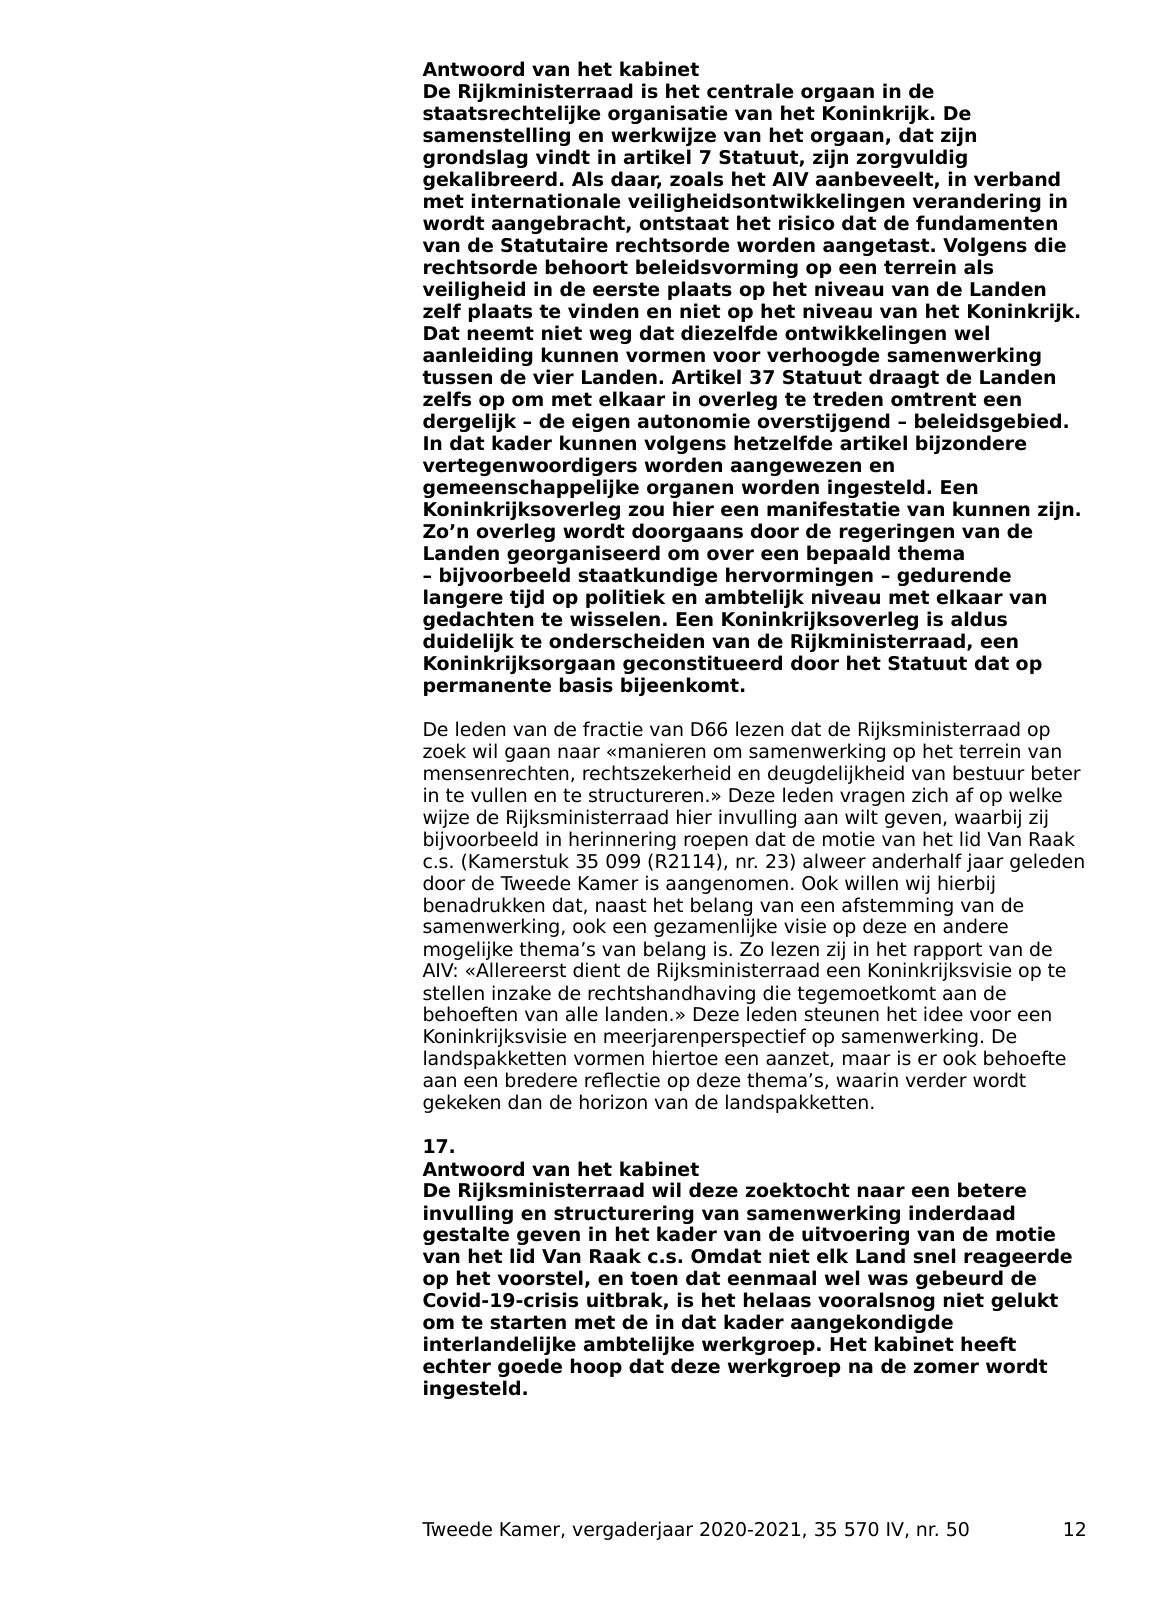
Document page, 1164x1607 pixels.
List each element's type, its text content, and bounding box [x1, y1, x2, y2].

text 17. [422, 1136, 1087, 1158]
text Antwoord van het kabinet [422, 59, 1087, 81]
text Antwoord van het kabinet [422, 1158, 1087, 1180]
text De Rijksministerraad wil deze zoektocht naar een betere invulling en structurering van samenwerking inderdaad gestalte geven in het kader van de uitvoering van de motie van het lid Van Raak c.s. Omdat niet elk Land snel reageerde op het voorstel, en toen dat eenmaal wel was gebeurd de Covid-19-crisis uitbrak, is het helaas vooralsnog niet gelukt om te starten met de in dat kader aangekondigde interlandelijke ambtelijke werkgroep. Het kabinet heeft echter goede hoop dat deze werkgroep na de zomer wordt ingesteld. [422, 1180, 1087, 1400]
text De leden van de fractie van D66 lezen dat de Rijksministerraad op zoek wil gaan naar «manieren om samenwerking op het terrein van mensenrechten, rechtszekerheid en deugdelijkheid van bestuur beter in te vullen en te structureren.» Deze leden vragen zich af op welke wijze de Rijksministerraad hier invulling aan wilt geven, waarbij zij bijvoorbeeld in herinnering roepen dat de motie van het lid Van Raak c.s. (Kamerstuk 35 099 (R2114), nr. 23) alweer anderhalf jaar geleden door de Tweede Kamer is aangenomen. Ook willen wij hierbij benadrukken dat, naast het belang van een afstemming van de samenwerking, ook een gezamenlijke visie op deze en andere mogelijke thema’s van belang is. Zo lezen zij in het rapport van de AIV: «Allereerst dient de Rijksministerraad een Koninkrijksvisie op te stellen inzake de rechtshandhaving die tegemoetkomt aan de behoeften van alle landen.» Deze leden steunen het idee voor een Koninkrijksvisie en meerjarenperspectief op samenwerking. De landspakketten vormen hiertoe een aanzet, maar is er ook behoefte aan een bredere reflectie op deze thema’s, waarin verder wordt gekeken dan de horizon van de landspakketten. [422, 719, 1087, 1114]
text De Rijkministerraad is het centrale orgaan in de staatsrechtelijke organisatie van het Koninkrijk. De samenstelling en werkwijze van het orgaan, dat zijn grondslag vindt in artikel 7 Statuut, zijn zorgvuldig gekalibreerd. Als daar, zoals het AIV aanbeveelt, in verband met internationale veiligheidsontwikkelingen verandering in wordt aangebracht, ontstaat het risico dat de fundamenten van de Statutaire rechtsorde worden aangetast. Volgens die rechtsorde behoort beleidsvorming op een terrein als veiligheid in de eerste plaats op het niveau van de Landen zelf plaats te vinden en niet op het niveau van het Koninkrijk. Dat neemt niet weg dat diezelfde ontwikkelingen wel aanleiding kunnen vormen voor verhoogde samenwerking tussen de vier Landen. Artikel 37 Statuut draagt de Landen zelfs op om met elkaar in overleg te treden omtrent een dergelijk – de eigen autonomie overstijgend – beleidsgebied. In dat kader kunnen volgens hetzelfde artikel bijzondere vertegenwoordigers worden aangewezen en gemeenschappelijke organen worden ingesteld. Een Koninkrijksoverleg zou hier een manifestatie van kunnen zijn. Zo’n overleg wordt doorgaans door de regeringen van de Landen georganiseerd om over een bepaald thema – bijvoorbeeld staatkundige hervormingen – gedurende langere tijd op politiek en ambtelijk niveau met elkaar van gedachten te wisselen. Een Koninkrijksoverleg is aldus duidelijk te onderscheiden van de Rijkministerraad, een Koninkrijksorgaan geconstitueerd door het Statuut dat op permanente basis bijeenkomt. [422, 81, 1087, 696]
